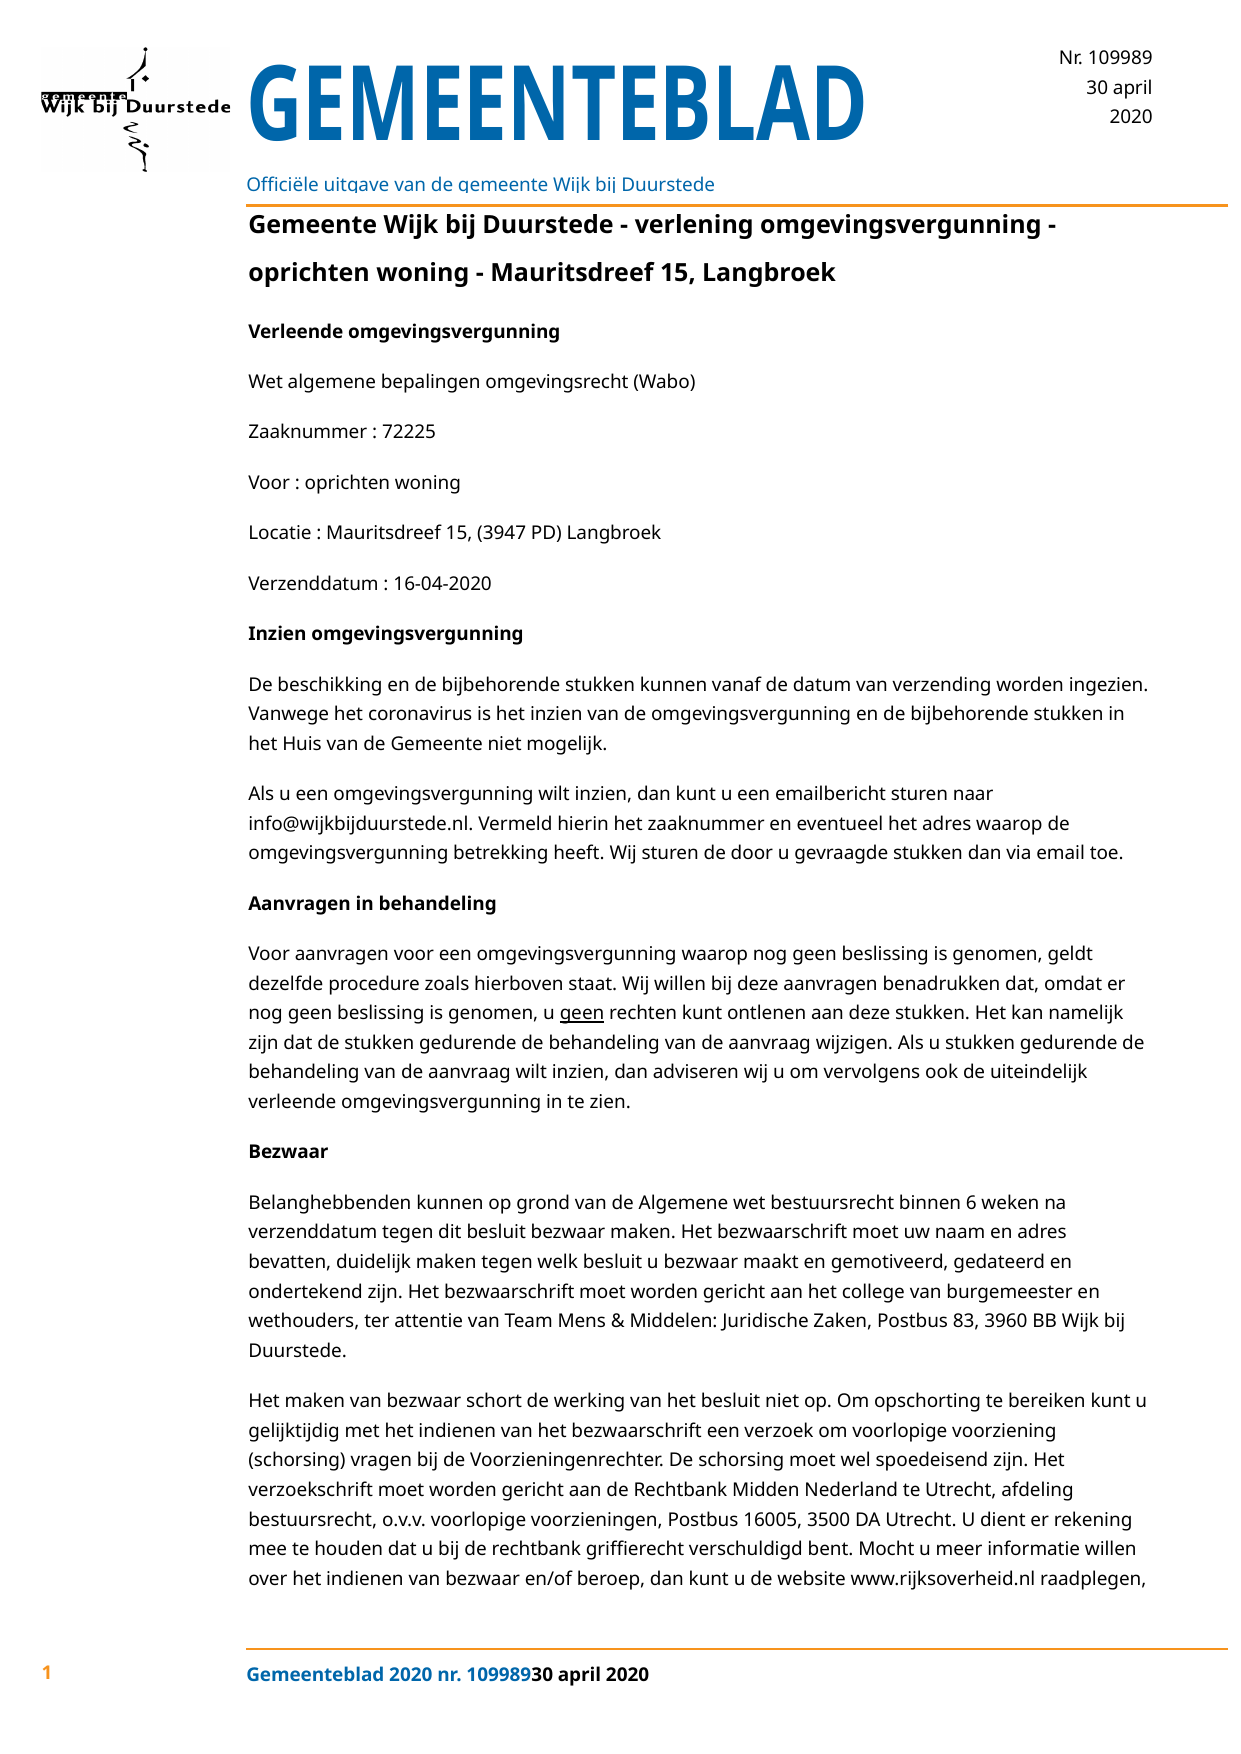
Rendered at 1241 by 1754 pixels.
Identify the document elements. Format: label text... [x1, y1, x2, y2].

text De beschikking en de bijbehorende stukken kunnen vanaf de datum van verzending worden ingezien. Vanwege het coronavirus is het inzien van de omgevingsvergunning en de bijbehorende stukken in het Huis van de Gemeente niet mogelijk. [248, 671, 1152, 756]
text Aanvragen in behandeling [248, 890, 1152, 916]
text Het maken van bezwaar schort de werking van het besluit niet op. Om opschorting te bereiken kunt u gelijktijdig met het indienen van het bezwaarschrift een verzoek om voorlopige voorziening (schorsing) vragen bij de Voorzieningenrechter. De schorsing moet wel spoedeisend zijn. Het verzoekschrift moet worden gericht aan de Rechtbank Midden Nederland te Utrecht, afdeling bestuursrecht, o.v.v. voorlopige voorzieningen, Postbus 16005, 3500 DA Utrecht. U dient er rekening mee te houden dat u bij de rechtbank griffierecht verschuldigd bent. Mocht u meer informatie willen over het indienen van bezwaar en/of beroep, dan kunt u de website www.rijksoverheid.nl raadplegen, [248, 1387, 1152, 1591]
text Voor : oprichten woning [248, 469, 1152, 495]
text Voor aanvragen voor een omgevingsvergunning waarop nog geen beslissing is genomen, geldt dezelfde procedure zoals hierboven staat. Wij willen bij deze aanvragen benadrukken dat, omdat er nog geen beslissing is genomen, u geen rechten kunt ontlenen aan deze stukken. Het kan namelijk zijn dat de stukken gedurende de behandeling van de aanvraag wijzigen. Als u stukken gedurende de behandeling van de aanvraag wilt inzien, dan adviseren wij u om vervolgens ook de uiteindelijk verleende omgevingsvergunning in te zien. [248, 940, 1152, 1114]
text Wet algemene bepalingen omgevingsrecht (Wabo) [248, 368, 1152, 394]
text Inzien omgevingsvergunning [248, 620, 1152, 646]
text Verleende omgevingsvergunning [248, 318, 1152, 344]
text Bezwaar [248, 1139, 1152, 1164]
text Zaaknummer : 72225 [248, 419, 1152, 444]
text Gemeente Wijk bij Duurstede - verlening omgevingsvergunning - oprichten woning - Mauritsdreef 15, Langbroek [248, 207, 1152, 288]
picture [41, 47, 231, 172]
text Verzenddatum : 16-04-2020 [248, 570, 1152, 596]
text Locatie : Mauritsdreef 15, (3947 PD) Langbroek [248, 519, 1152, 545]
text Als u een omgevingsvergunning wilt inzien, dan kunt u een emailbericht sturen naar info@wijkbijduurstede.nl. Vermeld hierin het zaaknummer en eventueel het adres waarop de omgevingsvergunning betrekking heeft. Wij sturen de door u gevraagde stukken dan via email toe. [248, 780, 1152, 865]
text Belanghebbenden kunnen op grond van de Algemene wet bestuursrecht binnen 6 weken na verzenddatum tegen dit besluit bezwaar maken. Het bezwaarschrift moet uw naam en adres bevatten, duidelijk maken tegen welk besluit u bezwaar maakt en gemotiveerd, gedateerd en ondertekend zijn. Het bezwaarschrift moet worden gericht aan het college van burgemeester en wethouders, ter attentie van Team Mens & Middelen: Juridische Zaken, Postbus 83, 3960 BB Wijk bij Duurstede. [248, 1189, 1152, 1363]
